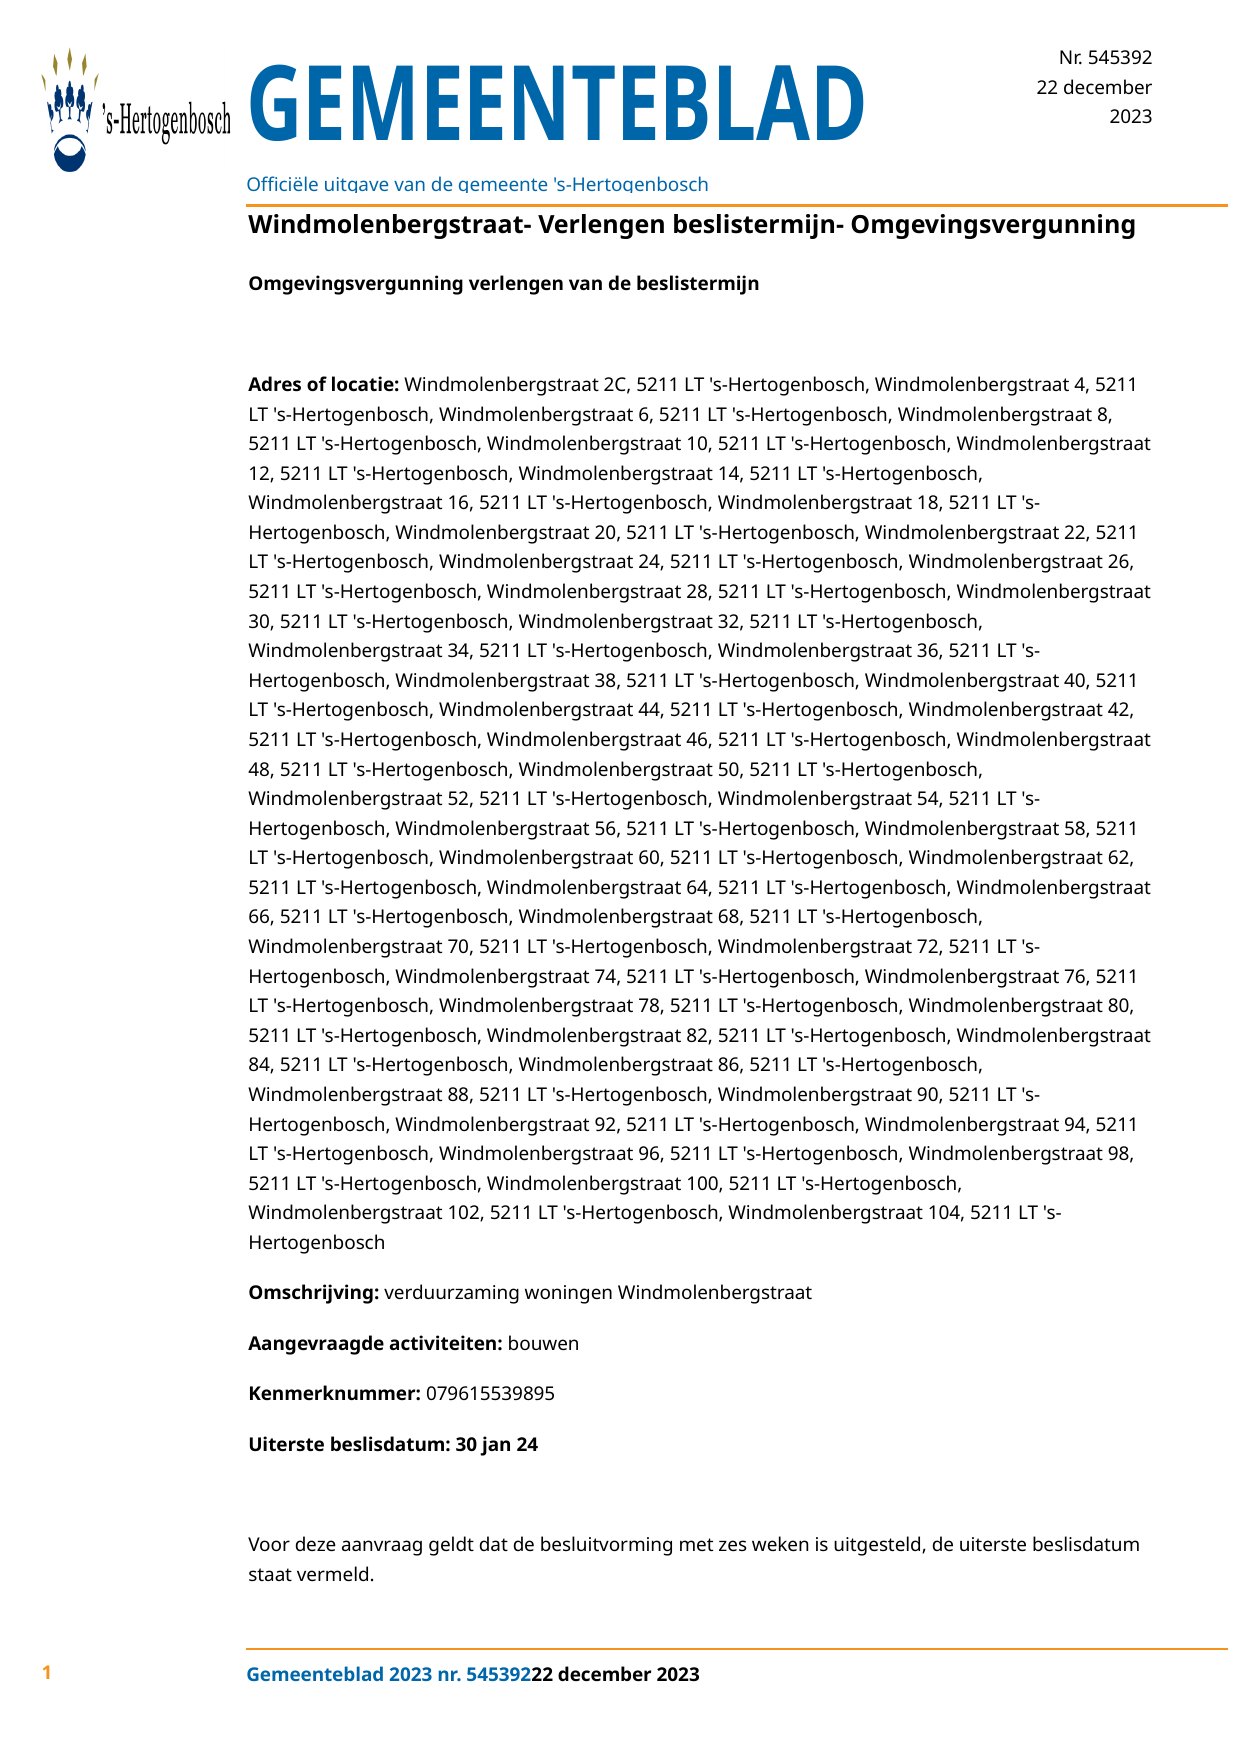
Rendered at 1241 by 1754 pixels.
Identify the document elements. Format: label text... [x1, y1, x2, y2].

picture [41, 47, 231, 172]
text Aangevraagde activiteiten: bouwen [248, 1330, 1152, 1356]
text Omgevingsvergunning verlengen van de beslistermijn [248, 270, 1152, 296]
text Adres of locatie: Windmolenbergstraat 2C, 5211 LT 's-Hertogenbosch, Windmolenbergstraat 4, 5211 LT 's-Hertogenbosch, Windmolenbergstraat 6, 5211 LT 's-Hertogenbosch, Windmolenbergstraat 8, 5211 LT 's-Hertogenbosch, Windmolenbergstraat 10, 5211 LT 's-Hertogenbosch, Windmolenbergstraat 12, 5211 LT 's-Hertogenbosch, Windmolenbergstraat 14, 5211 LT 's-Hertogenbosch, Windmolenbergstraat 16, 5211 LT 's-Hertogenbosch, Windmolenbergstraat 18, 5211 LT 's-Hertogenbosch, Windmolenbergstraat 20, 5211 LT 's-Hertogenbosch, Windmolenbergstraat 22, 5211 LT 's-Hertogenbosch, Windmolenbergstraat 24, 5211 LT 's-Hertogenbosch, Windmolenbergstraat 26, 5211 LT 's-Hertogenbosch, Windmolenbergstraat 28, 5211 LT 's-Hertogenbosch, Windmolenbergstraat 30, 5211 LT 's-Hertogenbosch, Windmolenbergstraat 32, 5211 LT 's-Hertogenbosch, Windmolenbergstraat 34, 5211 LT 's-Hertogenbosch, Windmolenbergstraat 36, 5211 LT 's-Hertogenbosch, Windmolenbergstraat 38, 5211 LT 's-Hertogenbosch, Windmolenbergstraat 40, 5211 LT 's-Hertogenbosch, Windmolenbergstraat 44, 5211 LT 's-Hertogenbosch, Windmolenbergstraat 42, 5211 LT 's-Hertogenbosch, Windmolenbergstraat 46, 5211 LT 's-Hertogenbosch, Windmolenbergstraat 48, 5211 LT 's-Hertogenbosch, Windmolenbergstraat 50, 5211 LT 's-Hertogenbosch, Windmolenbergstraat 52, 5211 LT 's-Hertogenbosch, Windmolenbergstraat 54, 5211 LT 's-Hertogenbosch, Windmolenbergstraat 56, 5211 LT 's-Hertogenbosch, Windmolenbergstraat 58, 5211 LT 's-Hertogenbosch, Windmolenbergstraat 60, 5211 LT 's-Hertogenbosch, Windmolenbergstraat 62, 5211 LT 's-Hertogenbosch, Windmolenbergstraat 64, 5211 LT 's-Hertogenbosch, Windmolenbergstraat 66, 5211 LT 's-Hertogenbosch, Windmolenbergstraat 68, 5211 LT 's-Hertogenbosch, Windmolenbergstraat 70, 5211 LT 's-Hertogenbosch, Windmolenbergstraat 72, 5211 LT 's-Hertogenbosch, Windmolenbergstraat 74, 5211 LT 's-Hertogenbosch, Windmolenbergstraat 76, 5211 LT 's-Hertogenbosch, Windmolenbergstraat 78, 5211 LT 's-Hertogenbosch, Windmolenbergstraat 80, 5211 LT 's-Hertogenbosch, Windmolenbergstraat 82, 5211 LT 's-Hertogenbosch, Windmolenbergstraat 84, 5211 LT 's-Hertogenbosch, Windmolenbergstraat 86, 5211 LT 's-Hertogenbosch, Windmolenbergstraat 88, 5211 LT 's-Hertogenbosch, Windmolenbergstraat 90, 5211 LT 's-Hertogenbosch, Windmolenbergstraat 92, 5211 LT 's-Hertogenbosch, Windmolenbergstraat 94, 5211 LT 's-Hertogenbosch, Windmolenbergstraat 96, 5211 LT 's-Hertogenbosch, Windmolenbergstraat 98, 5211 LT 's-Hertogenbosch, Windmolenbergstraat 100, 5211 LT 's-Hertogenbosch, Windmolenbergstraat 102, 5211 LT 's-Hertogenbosch, Windmolenbergstraat 104, 5211 LT 's-Hertogenbosch [248, 371, 1152, 1255]
text Voor deze aanvraag geldt dat de besluitvorming met zes weken is uitgesteld, de uiterste beslisdatum staat vermeld. [248, 1532, 1152, 1587]
text Omschrijving: verduurzaming woningen Windmolenbergstraat [248, 1279, 1152, 1305]
text Windmolenbergstraat- Verlengen beslistermijn- Omgevingsvergunning [248, 207, 1152, 241]
text Uiterste beslisdatum: 30 jan 24 [248, 1431, 1152, 1456]
text Kenmerknummer: 079615539895 [248, 1380, 1152, 1406]
